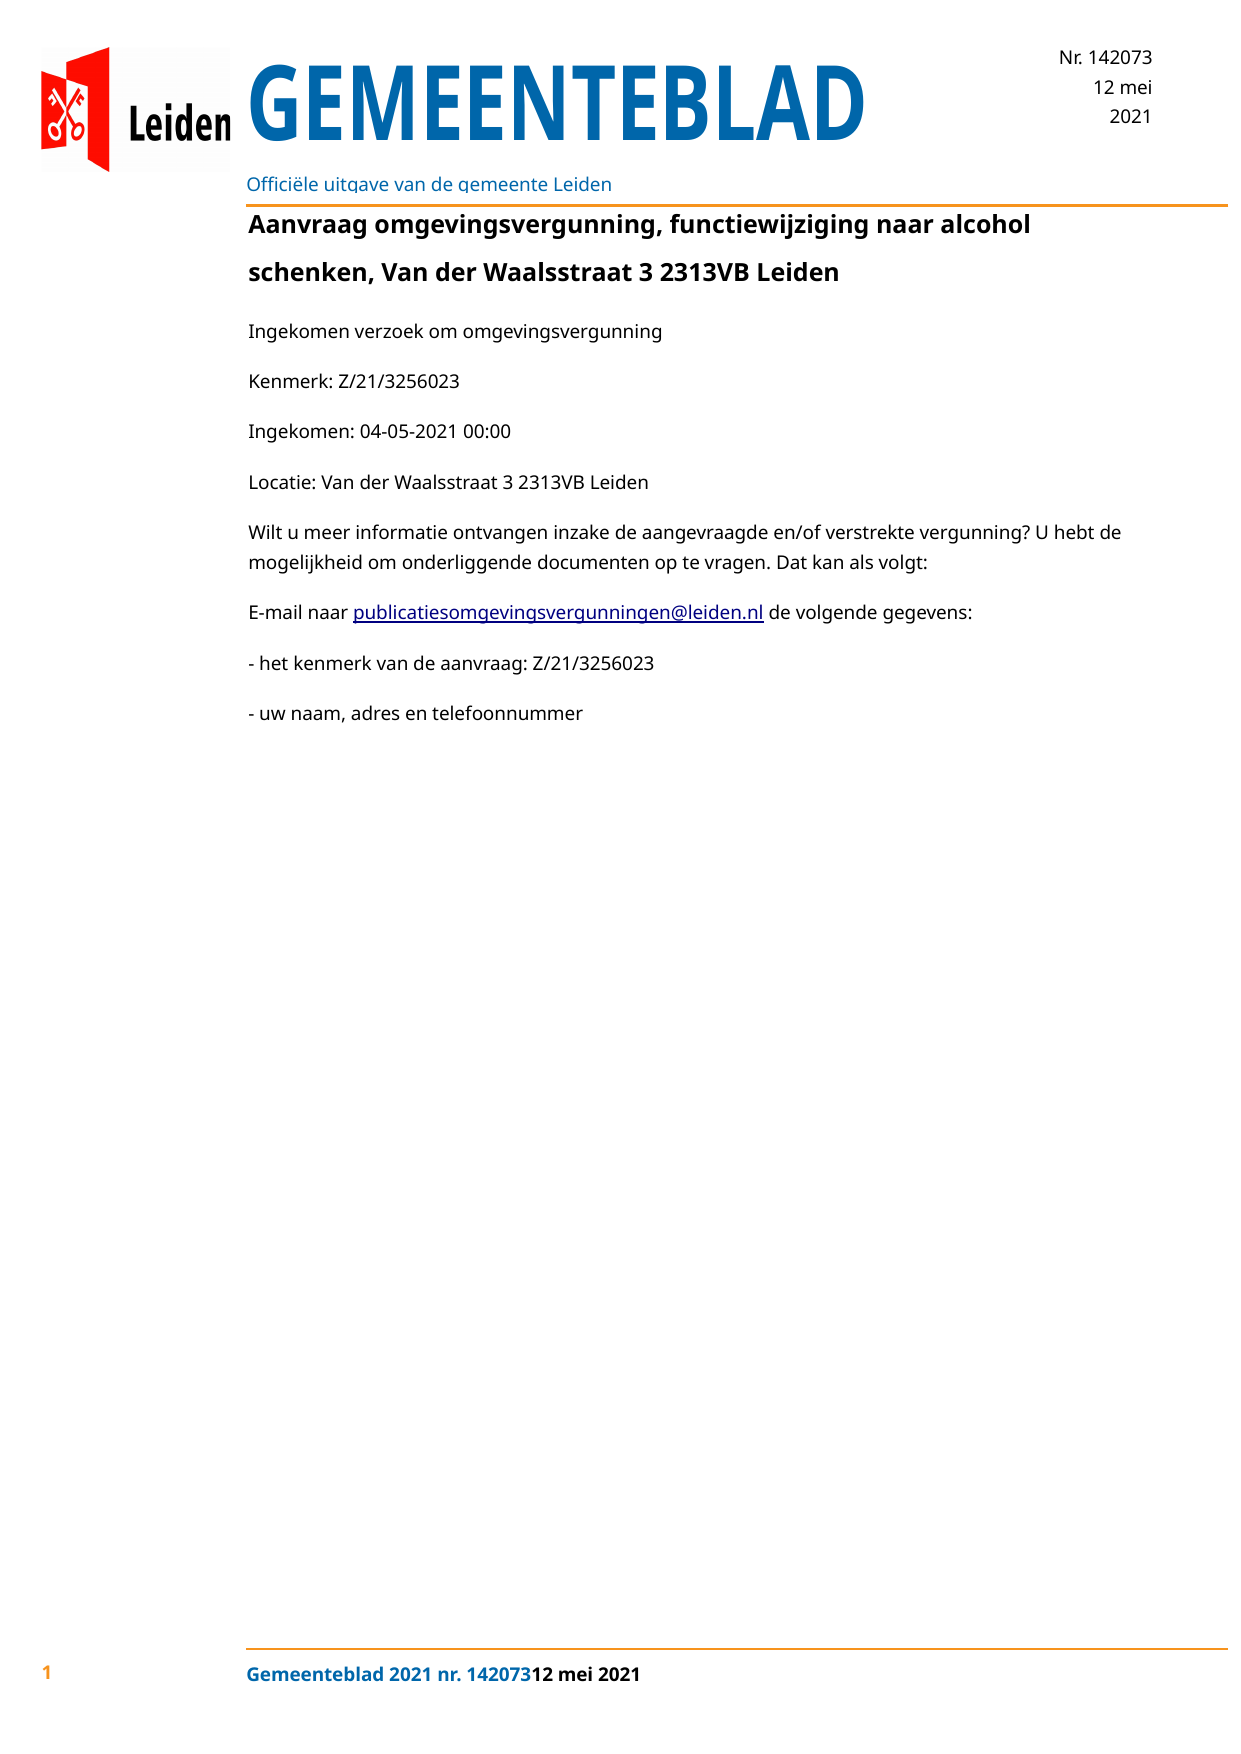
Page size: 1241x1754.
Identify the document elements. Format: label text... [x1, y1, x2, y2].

text E-mail naar publicatiesomgevingsvergunningen@leiden.nl de volgende gegevens: [248, 599, 1152, 625]
text Ingekomen verzoek om omgevingsvergunning [248, 318, 1152, 344]
text Wilt u meer informatie ontvangen inzake de aangevraagde en/of verstrekte vergunning? U hebt de mogelijkheid om onderliggende documenten op te vragen. Dat kan als volgt: [248, 519, 1152, 575]
text Locatie: Van der Waalsstraat 3 2313VB Leiden [248, 469, 1152, 495]
text Ingekomen: 04-05-2021 00:00 [248, 419, 1152, 444]
text - uw naam, adres en telefoonnummer [248, 700, 1152, 726]
picture [41, 47, 231, 172]
text Aanvraag omgevingsvergunning, functiewijziging naar alcohol schenken, Van der Waalsstraat 3 2313VB Leiden [248, 207, 1152, 288]
text - het kenmerk van de aanvraag: Z/21/3256023 [248, 650, 1152, 676]
text Kenmerk: Z/21/3256023 [248, 368, 1152, 394]
